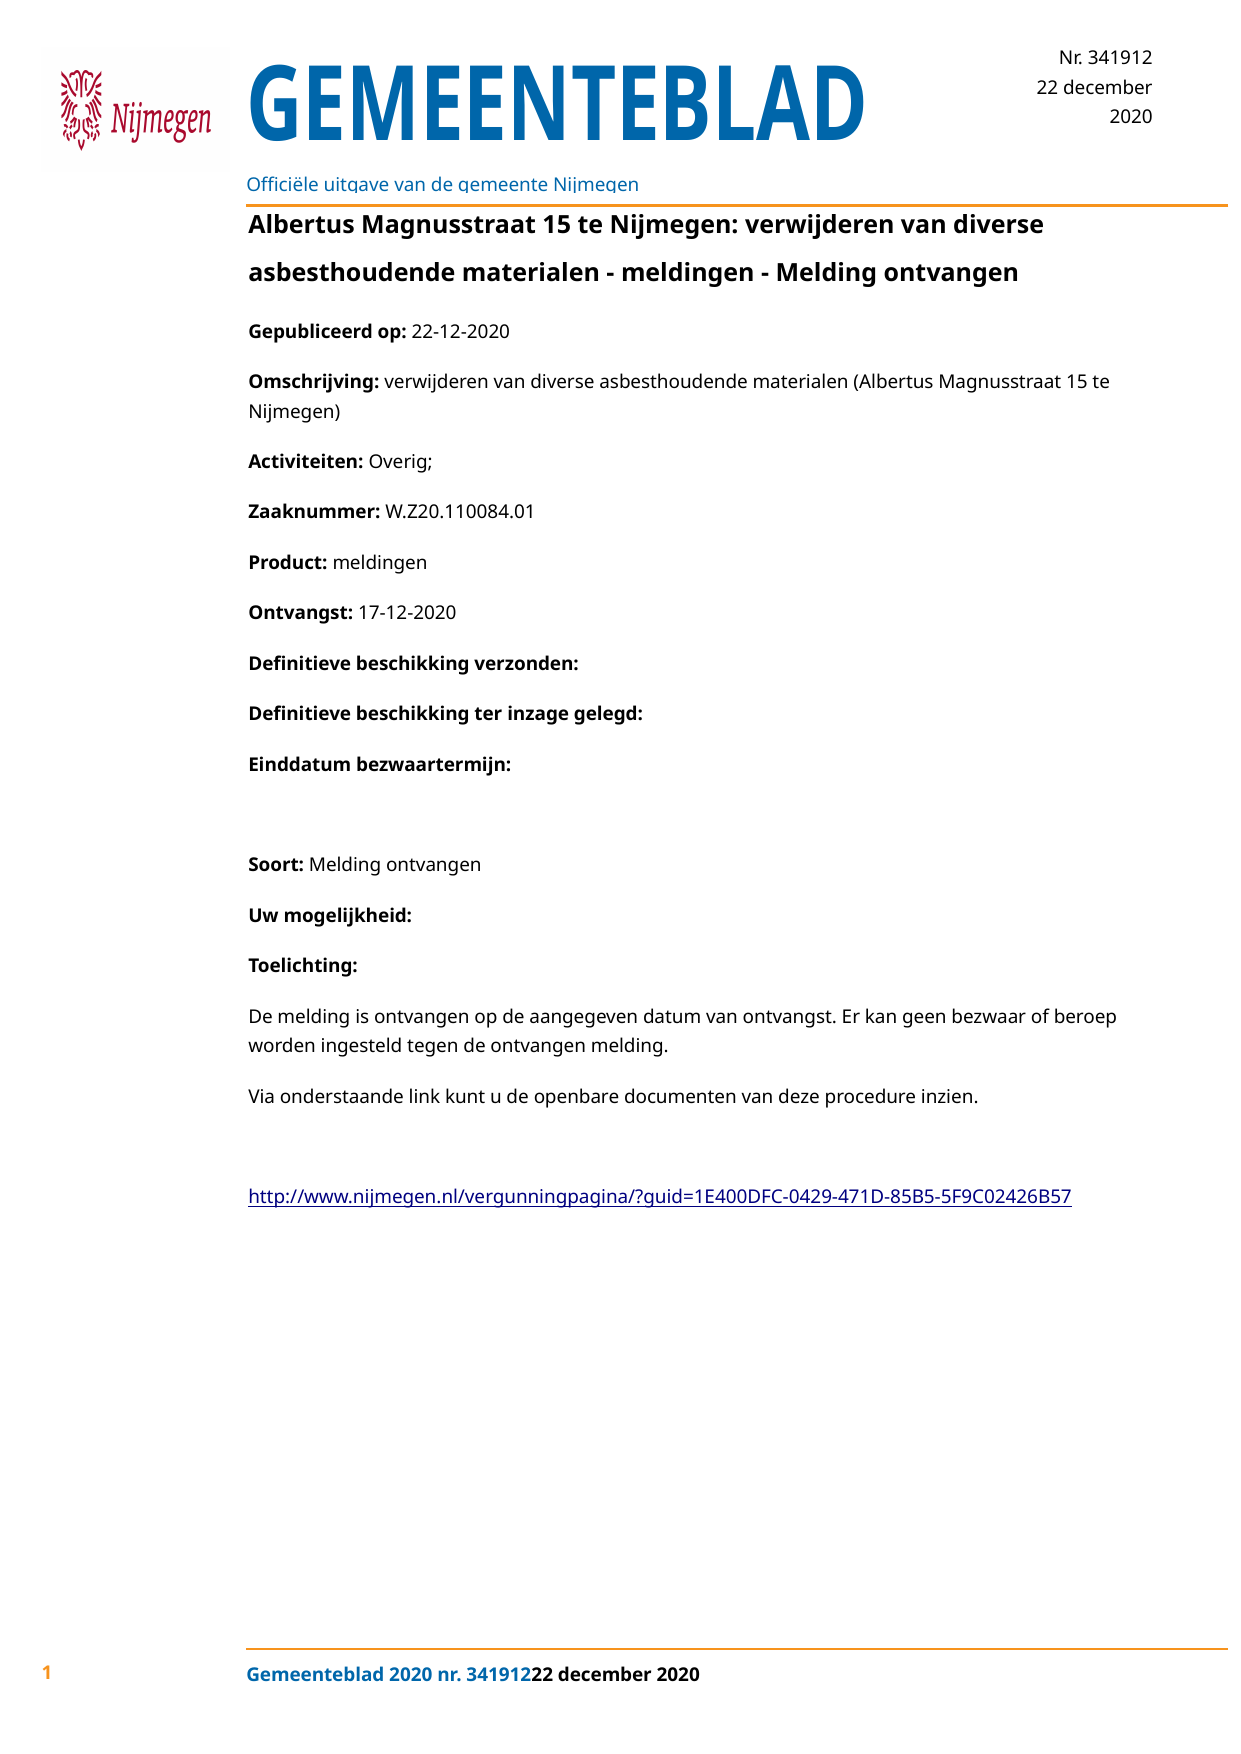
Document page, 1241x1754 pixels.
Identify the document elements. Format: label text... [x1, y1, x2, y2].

text Via onderstaande link kunt u de openbare documenten van deze procedure inzien. [248, 1083, 1152, 1109]
text Albertus Magnusstraat 15 te Nijmegen: verwijderen van diverse asbesthoudende materialen - meldingen - Melding ontvangen [248, 207, 1152, 288]
text Product: meldingen [248, 549, 1152, 575]
text Activiteiten: Overig; [248, 448, 1152, 474]
text Omschrijving: verwijderen van diverse asbesthoudende materialen (Albertus Magnusstraat 15 te Nijmegen) [248, 368, 1152, 424]
text Uw mogelijkheid: [248, 902, 1152, 928]
text Soort: Melding ontvangen [248, 852, 1152, 877]
text Ontvangst: 17-12-2020 [248, 599, 1152, 625]
text Definitieve beschikking ter inzage gelegd: [248, 700, 1152, 726]
picture [41, 47, 231, 172]
text Toelichting: [248, 952, 1152, 978]
text http://www.nijmegen.nl/vergunningpagina/?guid=1E400DFC-0429-471D-85B5-5F9C02426B57 [248, 1184, 1152, 1209]
text Zaaknummer: W.Z20.110084.01 [248, 499, 1152, 524]
text Definitieve beschikking verzonden: [248, 650, 1152, 676]
text Gepubliceerd op: 22-12-2020 [248, 318, 1152, 344]
text Einddatum bezwaartermijn: [248, 751, 1152, 777]
text De melding is ontvangen op de aangegeven datum van ontvangst. Er kan geen bezwaar of beroep worden ingesteld tegen de ontvangen melding. [248, 1003, 1152, 1058]
